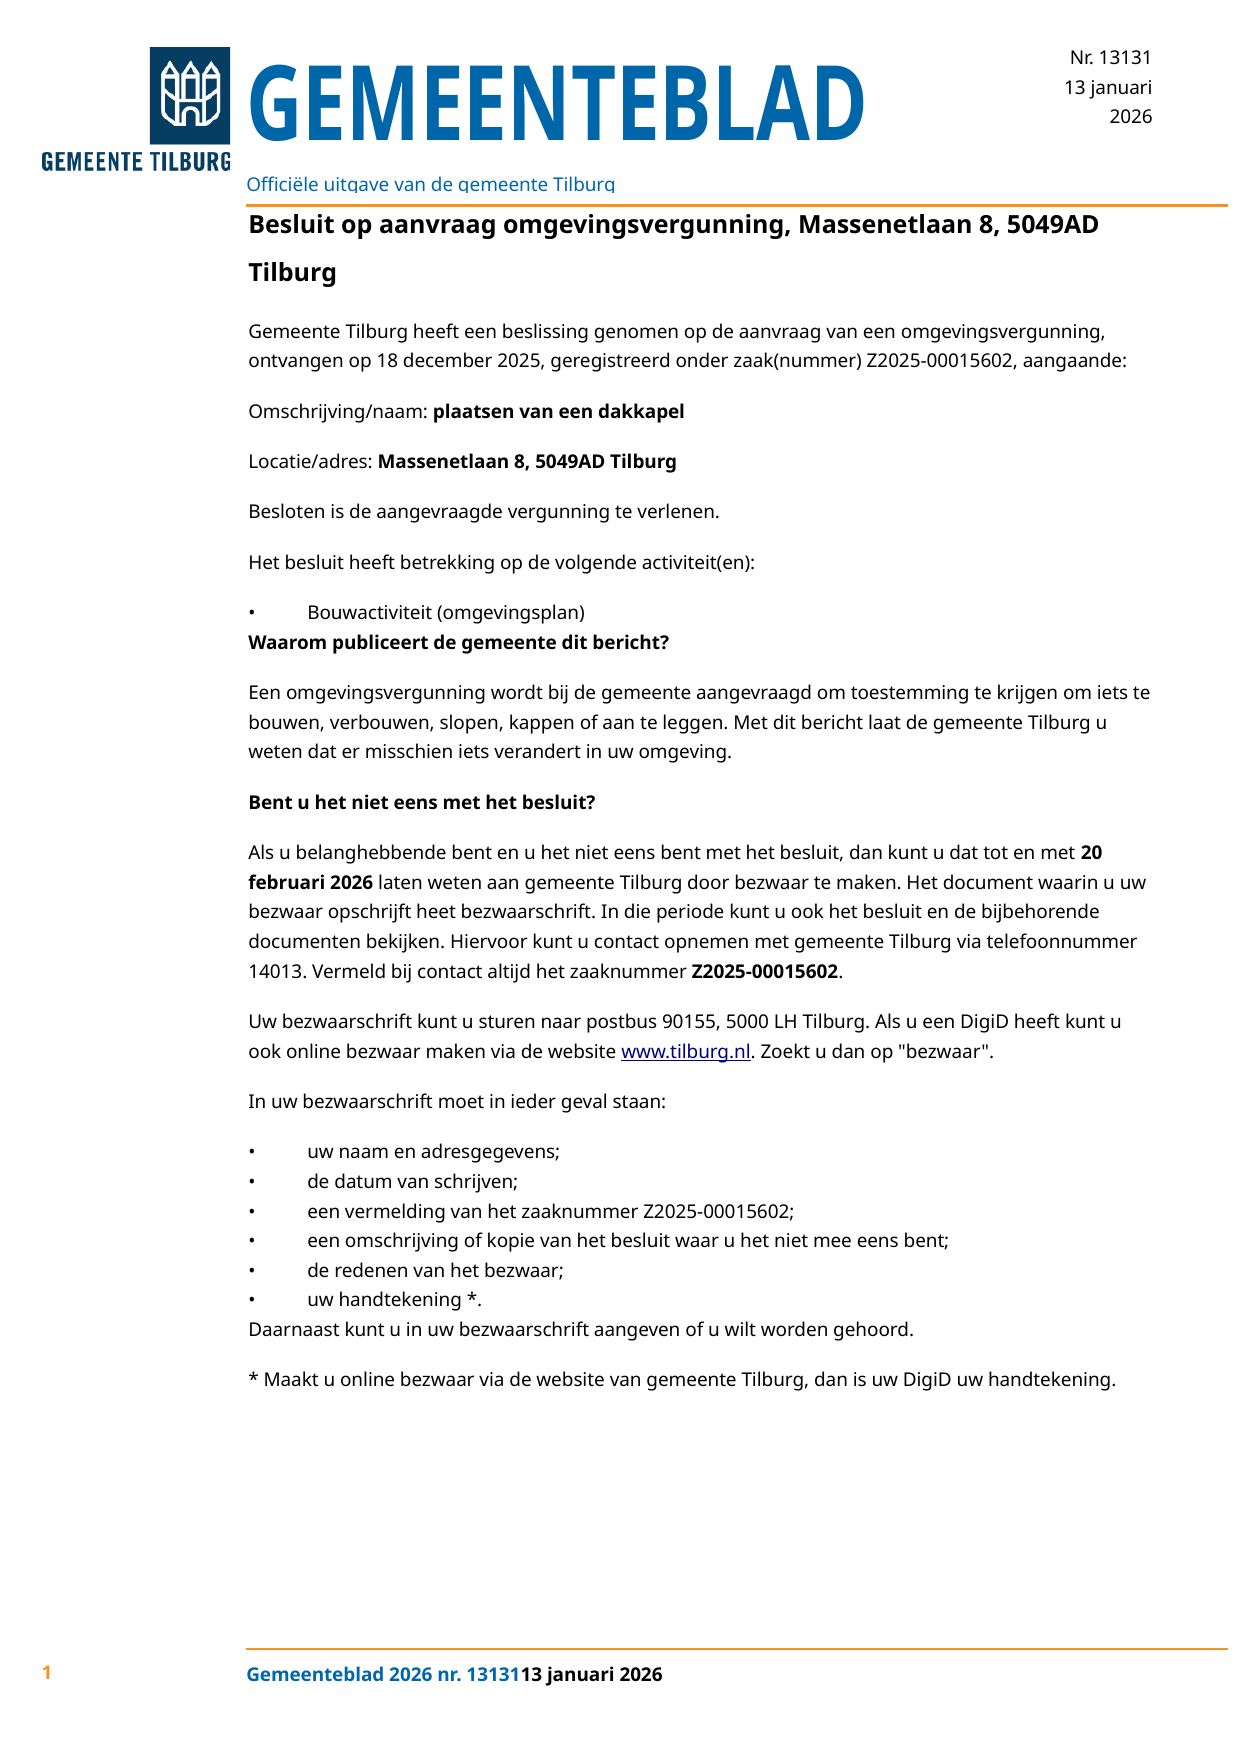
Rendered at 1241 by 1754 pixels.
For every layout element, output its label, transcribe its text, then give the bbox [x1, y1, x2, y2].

list de datum van schrijven; [248, 1168, 1152, 1194]
list uw handtekening *. [248, 1287, 1152, 1312]
text Besluit op aanvraag omgevingsvergunning, Massenetlaan 8, 5049AD Tilburg [248, 207, 1152, 288]
text Als u belanghebbende bent en u het niet eens bent met het besluit, dan kunt u dat tot en met 20 februari 2026 laten weten aan gemeente Tilburg door bezwaar te maken. Het document waarin u uw bezwaar opschrijft heet bezwaarschrift. In die periode kunt u ook het besluit en de bijbehorende documenten bekijken. Hiervoor kunt u contact opnemen met gemeente Tilburg via telefoonnummer 14013. Vermeld bij contact altijd het zaaknummer Z2025-00015602. [248, 839, 1152, 984]
list een vermelding van het zaaknummer Z2025-00015602; [248, 1198, 1152, 1224]
text In uw bezwaarschrift moet in ieder geval staan: [248, 1088, 1152, 1114]
list uw naam en adresgegevens; [248, 1139, 1152, 1164]
text Een omgevingsvergunning wordt bij de gemeente aangevraagd om toestemming te krijgen om iets te bouwen, verbouwen, slopen, kappen of aan te leggen. Met dit bericht laat de gemeente Tilburg u weten dat er misschien iets verandert in uw omgeving. [248, 679, 1152, 764]
list een omschrijving of kopie van het besluit waar u het niet mee eens bent; [248, 1227, 1152, 1253]
text Uw bezwaarschrift kunt u sturen naar postbus 90155, 5000 LH Tilburg. Als u een DigiD heeft kunt u ook online bezwaar maken via de website www.tilburg.nl. Zoekt u dan op "bezwaar". [248, 1008, 1152, 1064]
text Besloten is de aangevraagde vergunning te verlenen. [248, 499, 1152, 524]
text Locatie/adres: Massenetlaan 8, 5049AD Tilburg [248, 448, 1152, 474]
text Waarom publiceert de gemeente dit bericht? [248, 629, 1152, 655]
list Bouwactiviteit (omgevingsplan) [248, 599, 1152, 625]
list de redenen van het bezwaar; [248, 1257, 1152, 1283]
text Omschrijving/naam: plaatsen van een dakkapel [248, 398, 1152, 424]
text Daarnaast kunt u in uw bezwaarschrift aangeven of u wilt worden gehoord. [248, 1316, 1152, 1342]
picture [41, 47, 231, 172]
text Gemeente Tilburg heeft een beslissing genomen op de aanvraag van een omgevingsvergunning, ontvangen op 18 december 2025, geregistreerd onder zaak(nummer) Z2025-00015602, aangaande: [248, 318, 1152, 373]
text Bent u het niet eens met het besluit? [248, 789, 1152, 815]
text * Maakt u online bezwaar via de website van gemeente Tilburg, dan is uw DigiD uw handtekening. [248, 1367, 1152, 1392]
text Het besluit heeft betrekking op de volgende activiteit(en): [248, 549, 1152, 575]
